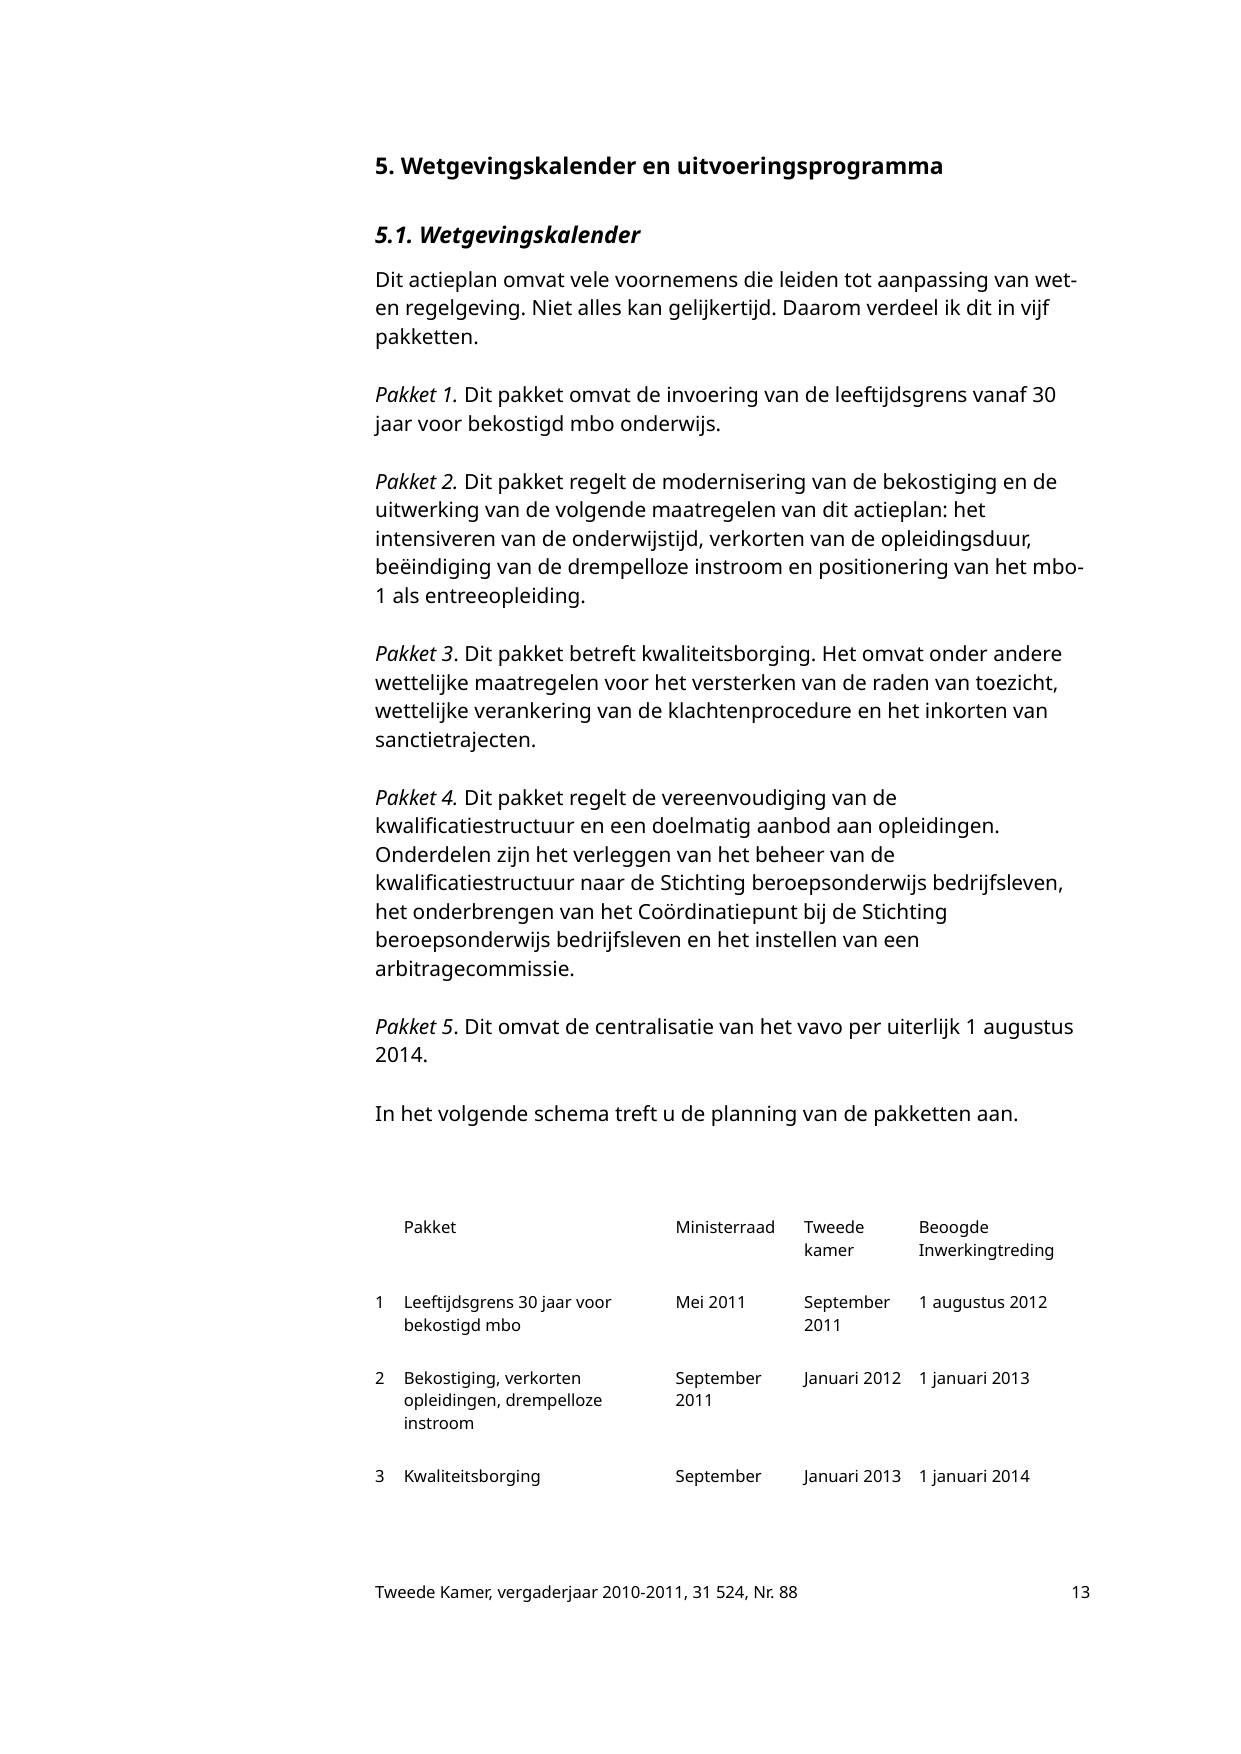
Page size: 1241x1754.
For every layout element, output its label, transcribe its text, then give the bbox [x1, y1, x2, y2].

table_cell 3 [375, 1464, 403, 1517]
subtitle 5.1. Wetgevingskalender [375, 219, 1090, 250]
table_cell Mei 2011 [675, 1291, 804, 1366]
text In het volgende schema treft u de planning van de pakketten aan. [375, 1099, 1090, 1127]
table_cell September 2011 [804, 1291, 918, 1366]
text Pakket 5. Dit omvat de centralisatie van het vavo per uiterlijk 1 augustus 2014. [375, 1012, 1090, 1069]
table_cell September [675, 1464, 804, 1517]
text Pakket 3. Dit pakket betreft kwaliteitsborging. Het omvat onder andere wettelijke maatregelen voor het versterken van de raden van toezicht, wettelijke verankering van de klachtenprocedure en het inkorten van sanctietrajecten. [375, 639, 1090, 753]
table_cell 2 [375, 1366, 403, 1464]
table_cell September 2011 [675, 1366, 804, 1464]
table_cell Januari 2012 [804, 1366, 918, 1464]
table_cell 1 januari 2013 [919, 1366, 1090, 1464]
table_header Tweede kamer [804, 1215, 918, 1291]
table_cell Leeftijdsgrens 30 jaar voor bekostigd mbo [404, 1291, 675, 1366]
table_cell Bekostiging, verkorten opleidingen, drempelloze instroom [404, 1366, 675, 1464]
table_header Ministerraad [675, 1215, 804, 1291]
table_cell Kwaliteitsborging [404, 1464, 675, 1517]
table_header Pakket [404, 1215, 675, 1291]
text Pakket 4. Dit pakket regelt de vereenvoudiging van de kwalificatiestructuur en een doelmatig aanbod aan opleidingen. Onderdelen zijn het verleggen van het beheer van de kwalificatiestructuur naar de Stichting beroepsonderwijs bedrijfsleven, het onderbrengen van het Coördinatiepunt bij de Stichting beroepsonderwijs bedrijfsleven en het instellen van een arbitragecommissie. [375, 783, 1090, 982]
text Dit actieplan omvat vele voornemens die leiden tot aanpassing van wet- en regelgeving. Niet alles kan gelijkertijd. Daarom verdeel ik dit in vijf pakketten. [375, 265, 1090, 350]
text Pakket 1. Dit pakket omvat de invoering van de leeftijdsgrens vanaf 30 jaar voor bekostigd mbo onderwijs. [375, 380, 1090, 437]
table_header [375, 1215, 403, 1291]
subtitle 5. Wetgevingskalender en uitvoeringsprogramma [375, 150, 1090, 181]
table_cell 1 augustus 2012 [919, 1291, 1090, 1366]
table_cell Januari 2013 [804, 1464, 918, 1517]
text Pakket 2. Dit pakket regelt de modernisering van de bekostiging en de uitwerking van de volgende maatregelen van dit actieplan: het intensiveren van de onderwijstijd, verkorten van de opleidingsduur, beëindiging van de drempelloze instroom en positionering van het mbo-1 als entreeopleiding. [375, 467, 1090, 609]
table_header Beoogde Inwerkingtreding [919, 1215, 1090, 1291]
table_cell 1 januari 2014 [919, 1464, 1090, 1517]
table_cell 1 [375, 1291, 403, 1366]
